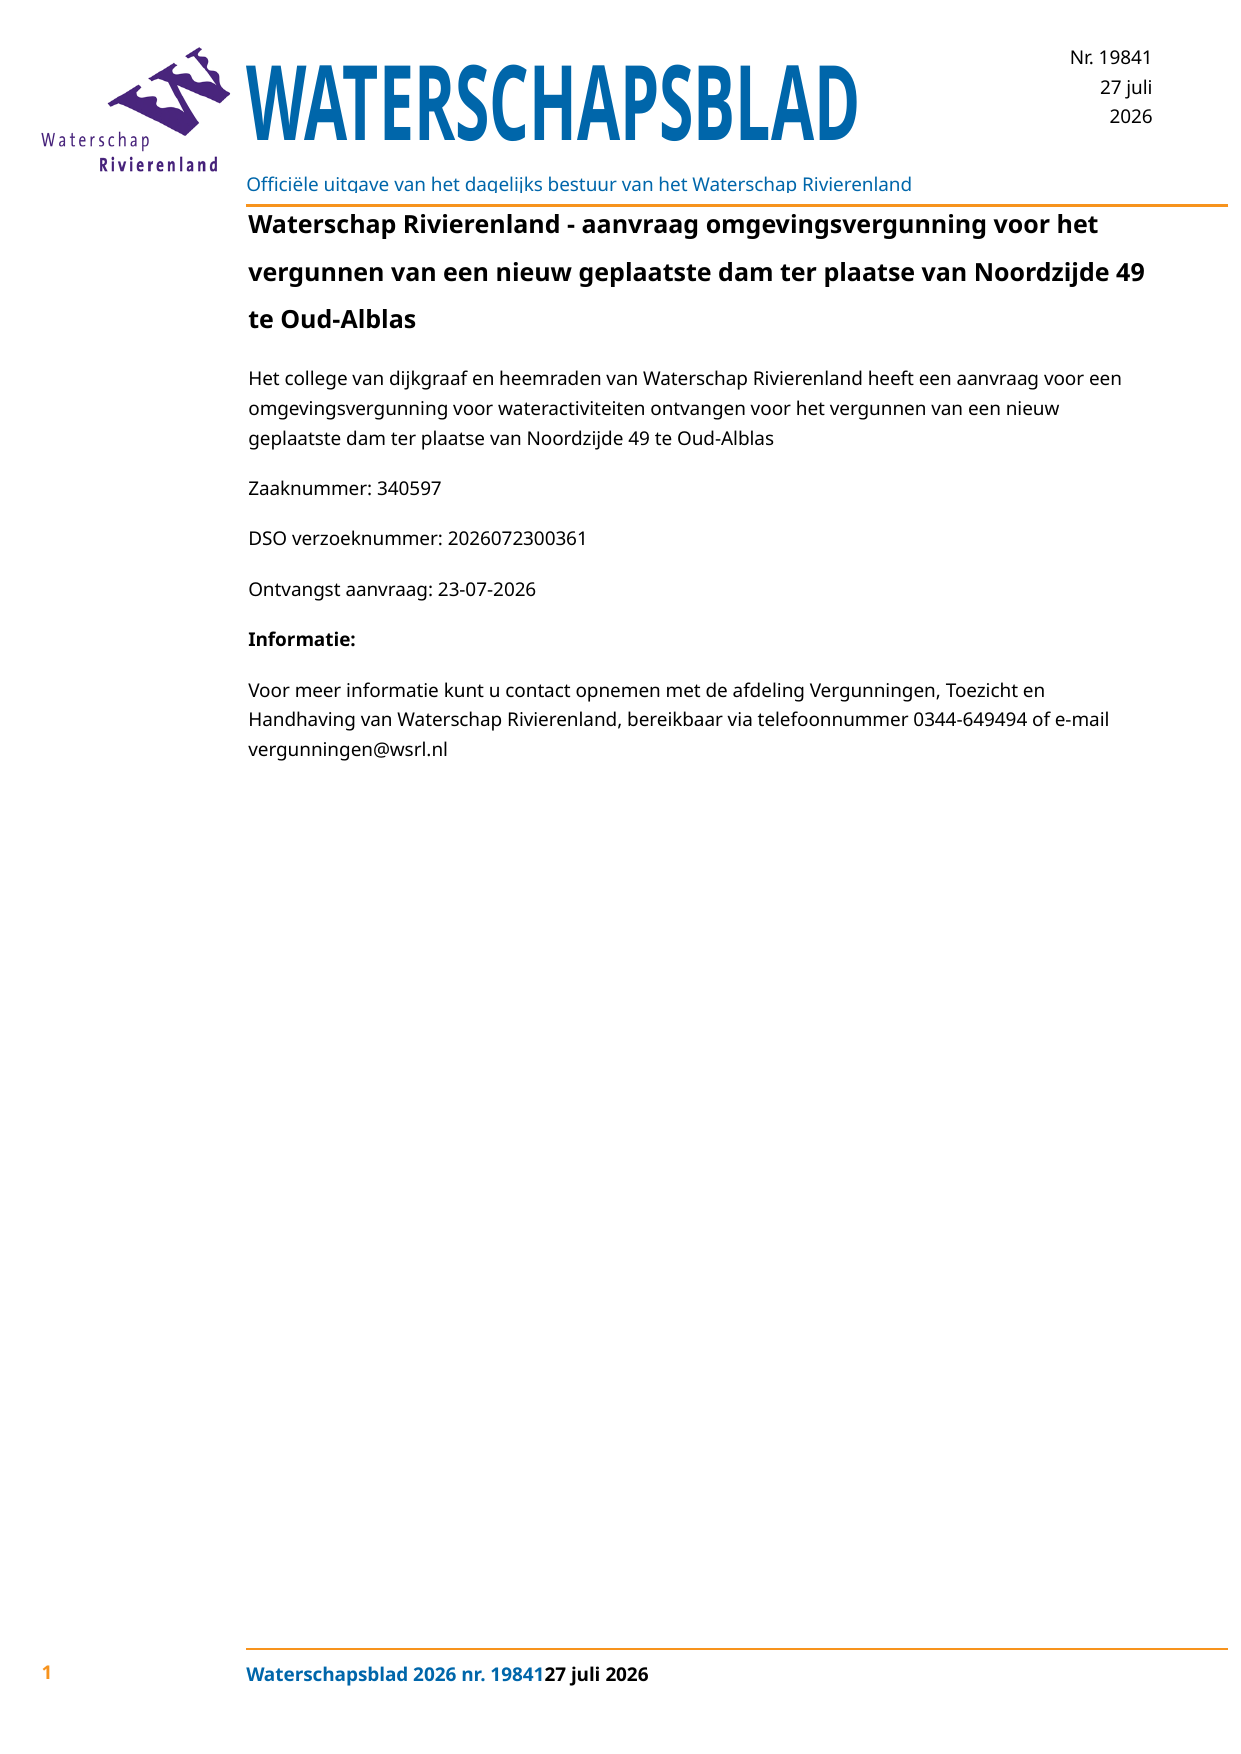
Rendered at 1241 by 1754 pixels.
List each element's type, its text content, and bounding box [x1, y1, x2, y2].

text Zaaknummer: 340597 [248, 475, 1152, 501]
text Voor meer informatie kunt u contact opnemen met de afdeling Vergunningen, Toezicht en Handhaving van Waterschap Rivierenland, bereikbaar via telefoonnummer 0344-649494 of e-mail vergunningen@wsrl.nl [248, 677, 1152, 762]
text Waterschap Rivierenland - aanvraag omgevingsvergunning voor het vergunnen van een nieuw geplaatste dam ter plaatse van Noordzijde 49 te Oud-Alblas [248, 207, 1152, 336]
text Ontvangst aanvraag: 23-07-2026 [248, 576, 1152, 602]
text Het college van dijkgraaf en heemraden van Waterschap Rivierenland heeft een aanvraag voor een omgevingsvergunning voor wateractiviteiten ontvangen voor het vergunnen van een nieuw geplaatste dam ter plaatse van Noordzijde 49 te Oud-Alblas [248, 366, 1152, 450]
text DSO verzoeknummer: 2026072300361 [248, 526, 1152, 551]
picture [41, 47, 231, 172]
text Informatie: [248, 626, 1152, 652]
